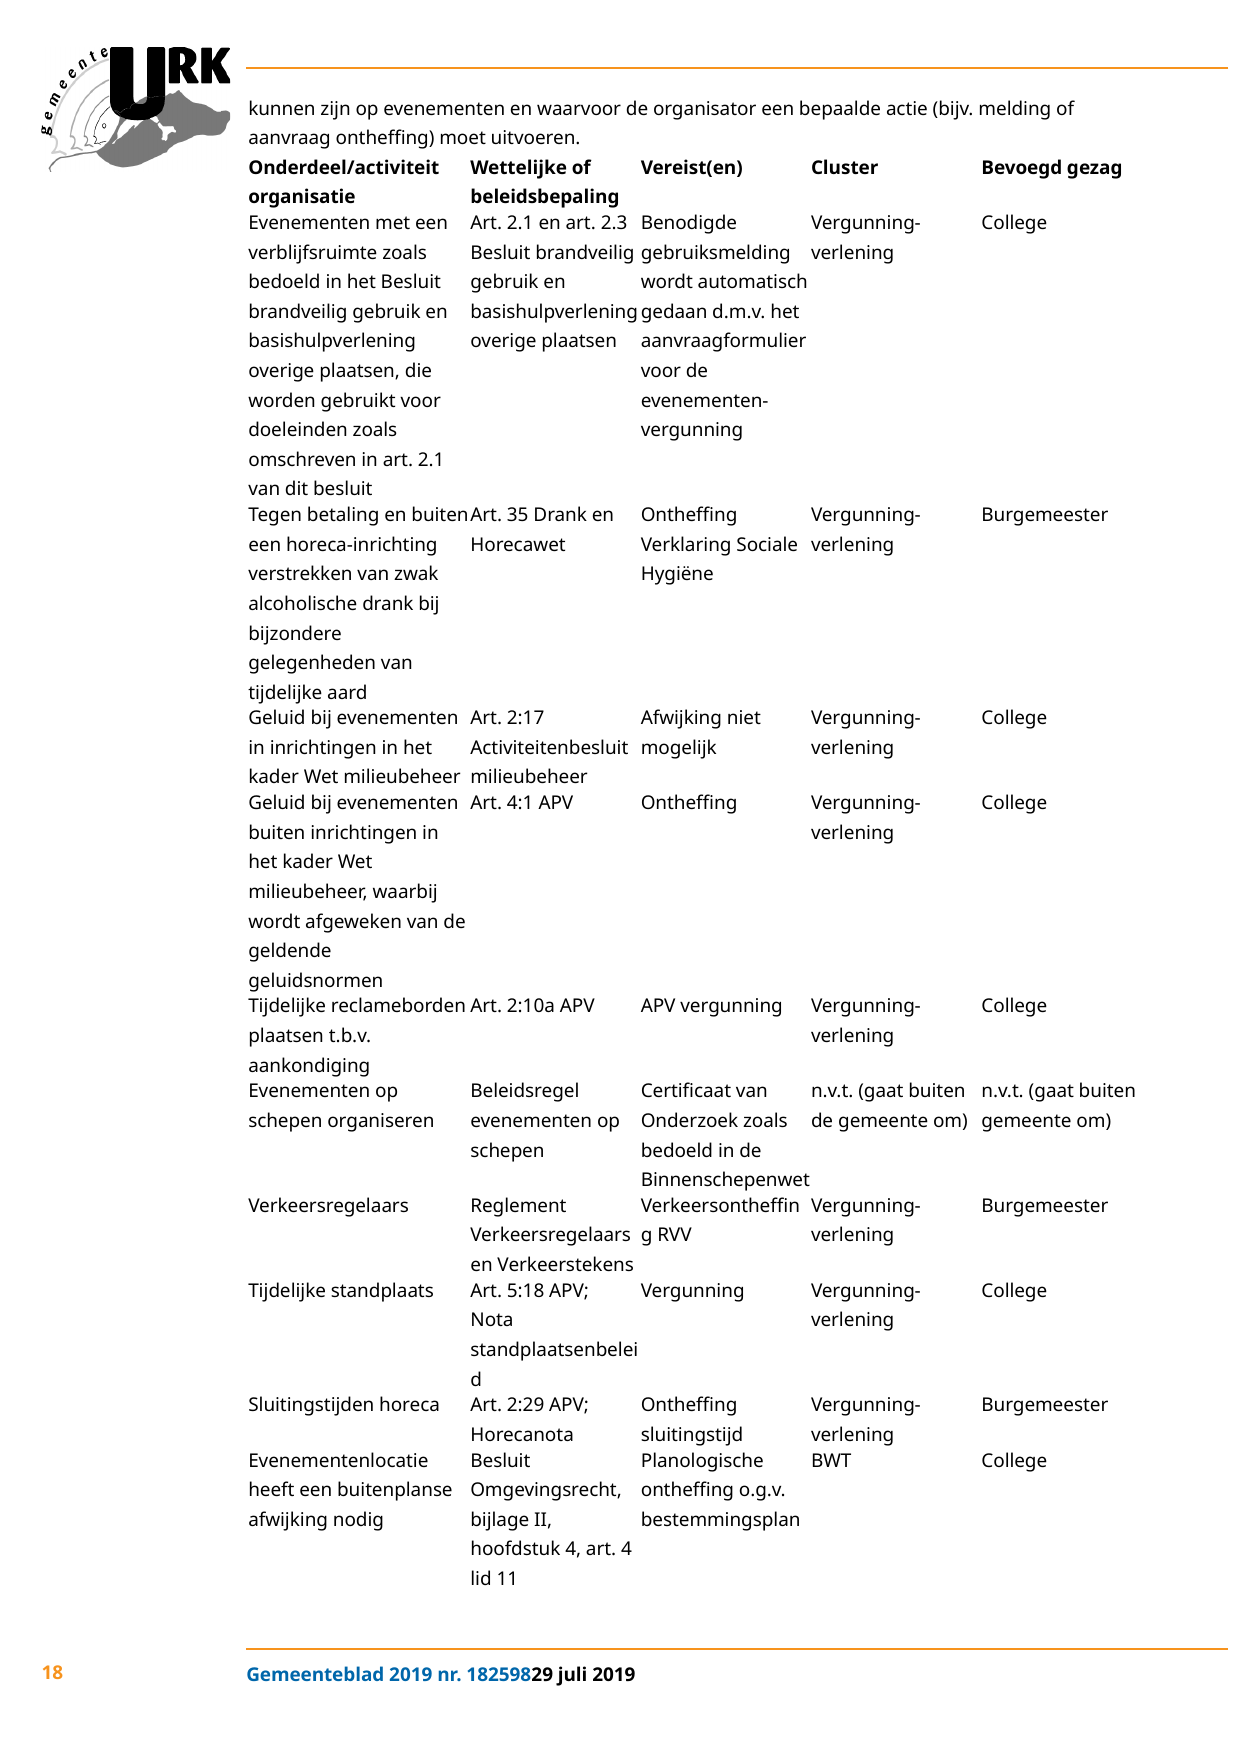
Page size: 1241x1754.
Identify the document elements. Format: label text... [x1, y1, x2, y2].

table_header Bevoegd gezag [981, 154, 1152, 209]
table_cell Verkeersontheffing RVV [641, 1192, 811, 1277]
table_cell Vergunning [641, 1277, 811, 1391]
table_cell Burgemeester [981, 501, 1152, 704]
table_cell Vergunning-verlening [811, 1391, 981, 1447]
table_cell n.v.t. (gaat buiten de gemeente om) [811, 1078, 981, 1192]
table_cell Benodigde gebruiksmelding wordt automatisch gedaan d.m.v. het aanvraagformulier voor de evenementen-vergunning [641, 209, 811, 501]
table_cell Geluid bij evenementen buiten inrichtingen in het kader Wet milieubeheer, waarbij wordt afgeweken van de geldende geluidsnormen [248, 790, 470, 993]
table_cell n.v.t. (gaat buiten gemeente om) [981, 1078, 1152, 1192]
table_cell College [981, 1277, 1152, 1391]
table_cell Tijdelijke reclameborden plaatsen t.b.v. aankondiging [248, 993, 470, 1078]
table_cell Geluid bij evenementen in inrichtingen in het kader Wet milieubeheer [248, 705, 470, 789]
table_header Cluster [811, 154, 981, 209]
table_cell Art. 4:1 APV [470, 790, 641, 993]
table_cell Vergunning-verlening [811, 209, 981, 501]
table_cell Afwijking niet mogelijk [641, 705, 811, 789]
table_cell Ontheffing Verklaring Sociale Hygiëne [641, 501, 811, 704]
table_cell Art. 2.1 en art. 2.3 Besluit brandveilig gebruik en basishulpverlening overige plaatsen [470, 209, 641, 501]
table_cell Sluitingstijden horeca [248, 1391, 470, 1447]
table_cell College [981, 790, 1152, 993]
table_header Vereist(en) [641, 154, 811, 209]
table_cell Art. 2:10a APV [470, 993, 641, 1078]
table_cell Beleidsregel evenementen op schepen [470, 1078, 641, 1192]
table_cell Burgemeester [981, 1192, 1152, 1277]
picture [41, 47, 231, 172]
text kunnen zijn op evenementen en waarvoor de organisator een bepaalde actie (bijv. melding of aanvraag ontheffing) moet uitvoeren. [248, 95, 1152, 150]
table_cell College [981, 1447, 1152, 1591]
table_cell Vergunning-verlening [811, 790, 981, 993]
table_cell Art. 2:29 APV; Horecanota [470, 1391, 641, 1447]
table_cell Art. 5:18 APV; Nota standplaatsenbeleid [470, 1277, 641, 1391]
table_cell Ontheffing [641, 790, 811, 993]
table_cell Vergunning-verlening [811, 501, 981, 704]
table_cell Besluit Omgevingsrecht, bijlage II, hoofdstuk 4, art. 4 lid 11 [470, 1447, 641, 1591]
table_cell Evenementen met een verblijfsruimte zoals bedoeld in het Besluit brandveilig gebruik en basishulpverlening overige plaatsen, die worden gebruikt voor doeleinden zoals omschreven in art. 2.1 van dit besluit [248, 209, 470, 501]
table_cell Evenementen op schepen organiseren [248, 1078, 470, 1192]
table_cell College [981, 993, 1152, 1078]
table_cell College [981, 209, 1152, 501]
table_cell Burgemeester [981, 1391, 1152, 1447]
table_cell Art. 2:17 Activiteitenbesluit milieubeheer [470, 705, 641, 789]
table_cell Certificaat van Onderzoek zoals bedoeld in de Binnenschepenwet [641, 1078, 811, 1192]
table_cell Art. 35 Drank en Horecawet [470, 501, 641, 704]
table_cell Reglement Verkeersregelaars en Verkeerstekens [470, 1192, 641, 1277]
table_cell Ontheffing sluitingstijd [641, 1391, 811, 1447]
table_header Wettelijke of beleidsbepaling [470, 154, 641, 209]
table_cell APV vergunning [641, 993, 811, 1078]
table_header Onderdeel/activiteit organisatie [248, 154, 470, 209]
table_cell Vergunning-verlening [811, 1192, 981, 1277]
table_cell Planologische ontheffing o.g.v. bestemmingsplan [641, 1447, 811, 1591]
table_cell BWT [811, 1447, 981, 1591]
table_cell Verkeersregelaars [248, 1192, 470, 1277]
table_cell Tegen betaling en buiten een horeca-inrichting verstrekken van zwak alcoholische drank bij bijzondere gelegenheden van tijdelijke aard [248, 501, 470, 704]
table_cell Evenementenlocatie heeft een buitenplanse afwijking nodig [248, 1447, 470, 1591]
table_cell Vergunning-verlening [811, 993, 981, 1078]
table_cell Vergunning-verlening [811, 705, 981, 789]
table_cell College [981, 705, 1152, 789]
table_cell Vergunning-verlening [811, 1277, 981, 1391]
table_cell Tijdelijke standplaats [248, 1277, 470, 1391]
